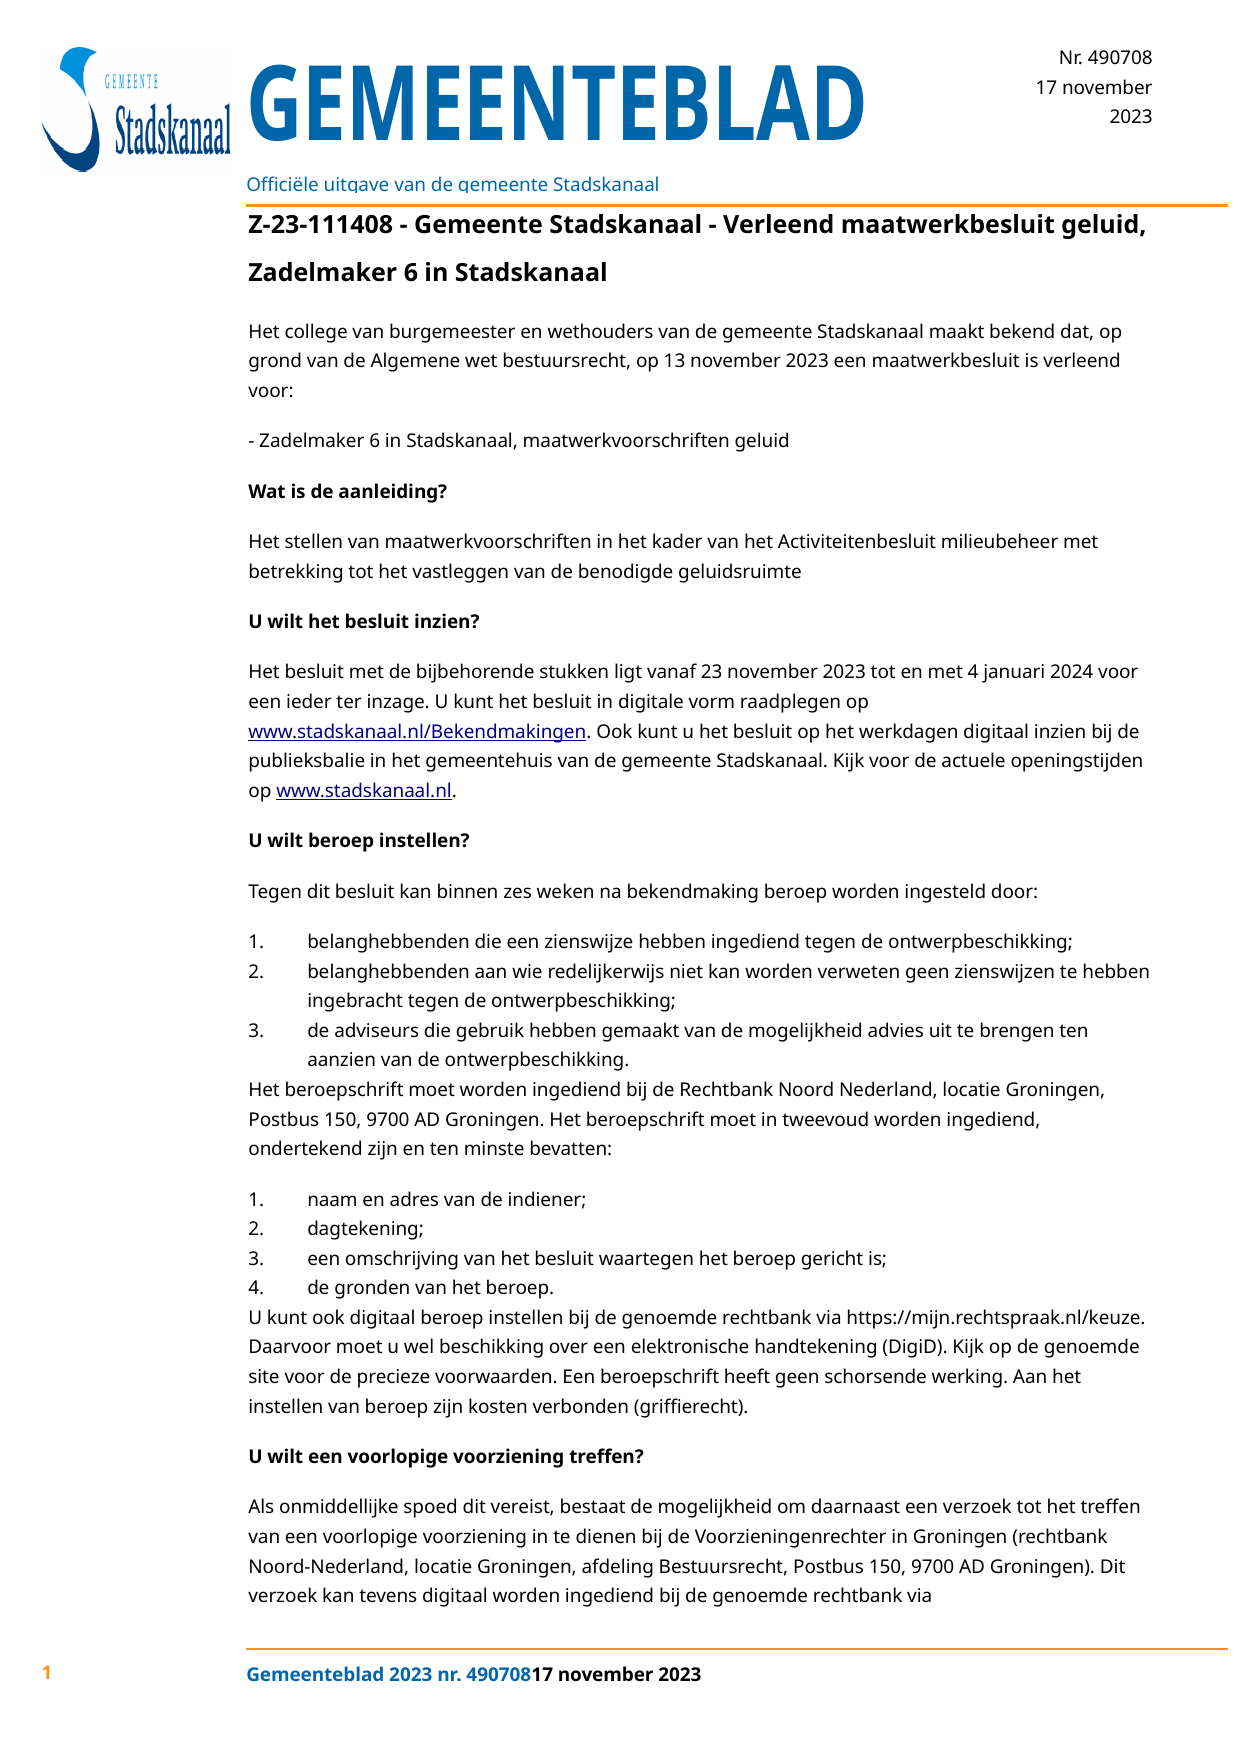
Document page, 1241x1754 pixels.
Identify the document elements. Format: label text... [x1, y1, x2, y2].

picture [41, 47, 231, 172]
text U kunt ook digitaal beroep instellen bij de genoemde rechtbank via https://mijn.rechtspraak.nl/keuze. Daarvoor moet u wel beschikking over een elektronische handtekening (DigiD). Kijk op de genoemde site voor de precieze voorwaarden. Een beroepschrift heeft geen schorsende werking. Aan het instellen van beroep zijn kosten verbonden (griffierecht). [248, 1304, 1152, 1419]
text Tegen dit besluit kan binnen zes weken na bekendmaking beroep worden ingesteld door: [248, 878, 1152, 904]
text - Zadelmaker 6 in Stadskanaal, maatwerkvoorschriften geluid [248, 427, 1152, 453]
list naam en adres van de indiener; [248, 1186, 1152, 1212]
text Wat is de aanleiding? [248, 478, 1152, 504]
text U wilt beroep instellen? [248, 827, 1152, 853]
text Als onmiddellijke spoed dit vereist, bestaat de mogelijkheid om daarnaast een verzoek tot het treffen van een voorlopige voorziening in te dienen bij de Voorzieningenrechter in Groningen (rechtbank Noord-Nederland, locatie Groningen, afdeling Bestuursrecht, Postbus 150, 9700 AD Groningen). Dit verzoek kan tevens digitaal worden ingediend bij de genoemde rechtbank via [248, 1494, 1152, 1608]
text U wilt een voorlopige voorziening treffen? [248, 1443, 1152, 1469]
list dagtekening; [248, 1215, 1152, 1241]
text Het college van burgemeester en wethouders van de gemeente Stadskanaal maakt bekend dat, op grond van de Algemene wet bestuursrecht, op 13 november 2023 een maatwerkbesluit is verleend voor: [248, 318, 1152, 403]
list een omschrijving van het besluit waartegen het beroep gericht is; [248, 1245, 1152, 1271]
list de adviseurs die gebruik hebben gemaakt van de mogelijkheid advies uit te brengen ten aanzien van de ontwerpbeschikking. [248, 1017, 1152, 1072]
list de gronden van het beroep. [248, 1274, 1152, 1300]
text Het besluit met de bijbehorende stukken ligt vanaf 23 november 2023 tot en met 4 januari 2024 voor een ieder ter inzage. U kunt het besluit in digitale vorm raadplegen op www.stadskanaal.nl/Bekendmakingen. Ook kunt u het besluit op het werkdagen digitaal inzien bij de publieksbalie in het gemeentehuis van de gemeente Stadskanaal. Kijk voor de actuele openingstijden op www.stadskanaal.nl. [248, 659, 1152, 803]
text Het beroepschrift moet worden ingediend bij de Rechtbank Noord Nederland, locatie Groningen, Postbus 150, 9700 AD Groningen. Het beroepschrift moet in tweevoud worden ingediend, ondertekend zijn en ten minste bevatten: [248, 1076, 1152, 1161]
list belanghebbenden aan wie redelijkerwijs niet kan worden verweten geen zienswijzen te hebben ingebracht tegen de ontwerpbeschikking; [248, 958, 1152, 1013]
text Z-23-111408 - Gemeente Stadskanaal - Verleend maatwerkbesluit geluid, Zadelmaker 6 in Stadskanaal [248, 207, 1152, 288]
list belanghebbenden die een zienswijze hebben ingediend tegen de ontwerpbeschikking; [248, 928, 1152, 954]
text U wilt het besluit inzien? [248, 608, 1152, 634]
text Het stellen van maatwerkvoorschriften in het kader van het Activiteitenbesluit milieubeheer met betrekking tot het vastleggen van de benodigde geluidsruimte [248, 528, 1152, 584]
